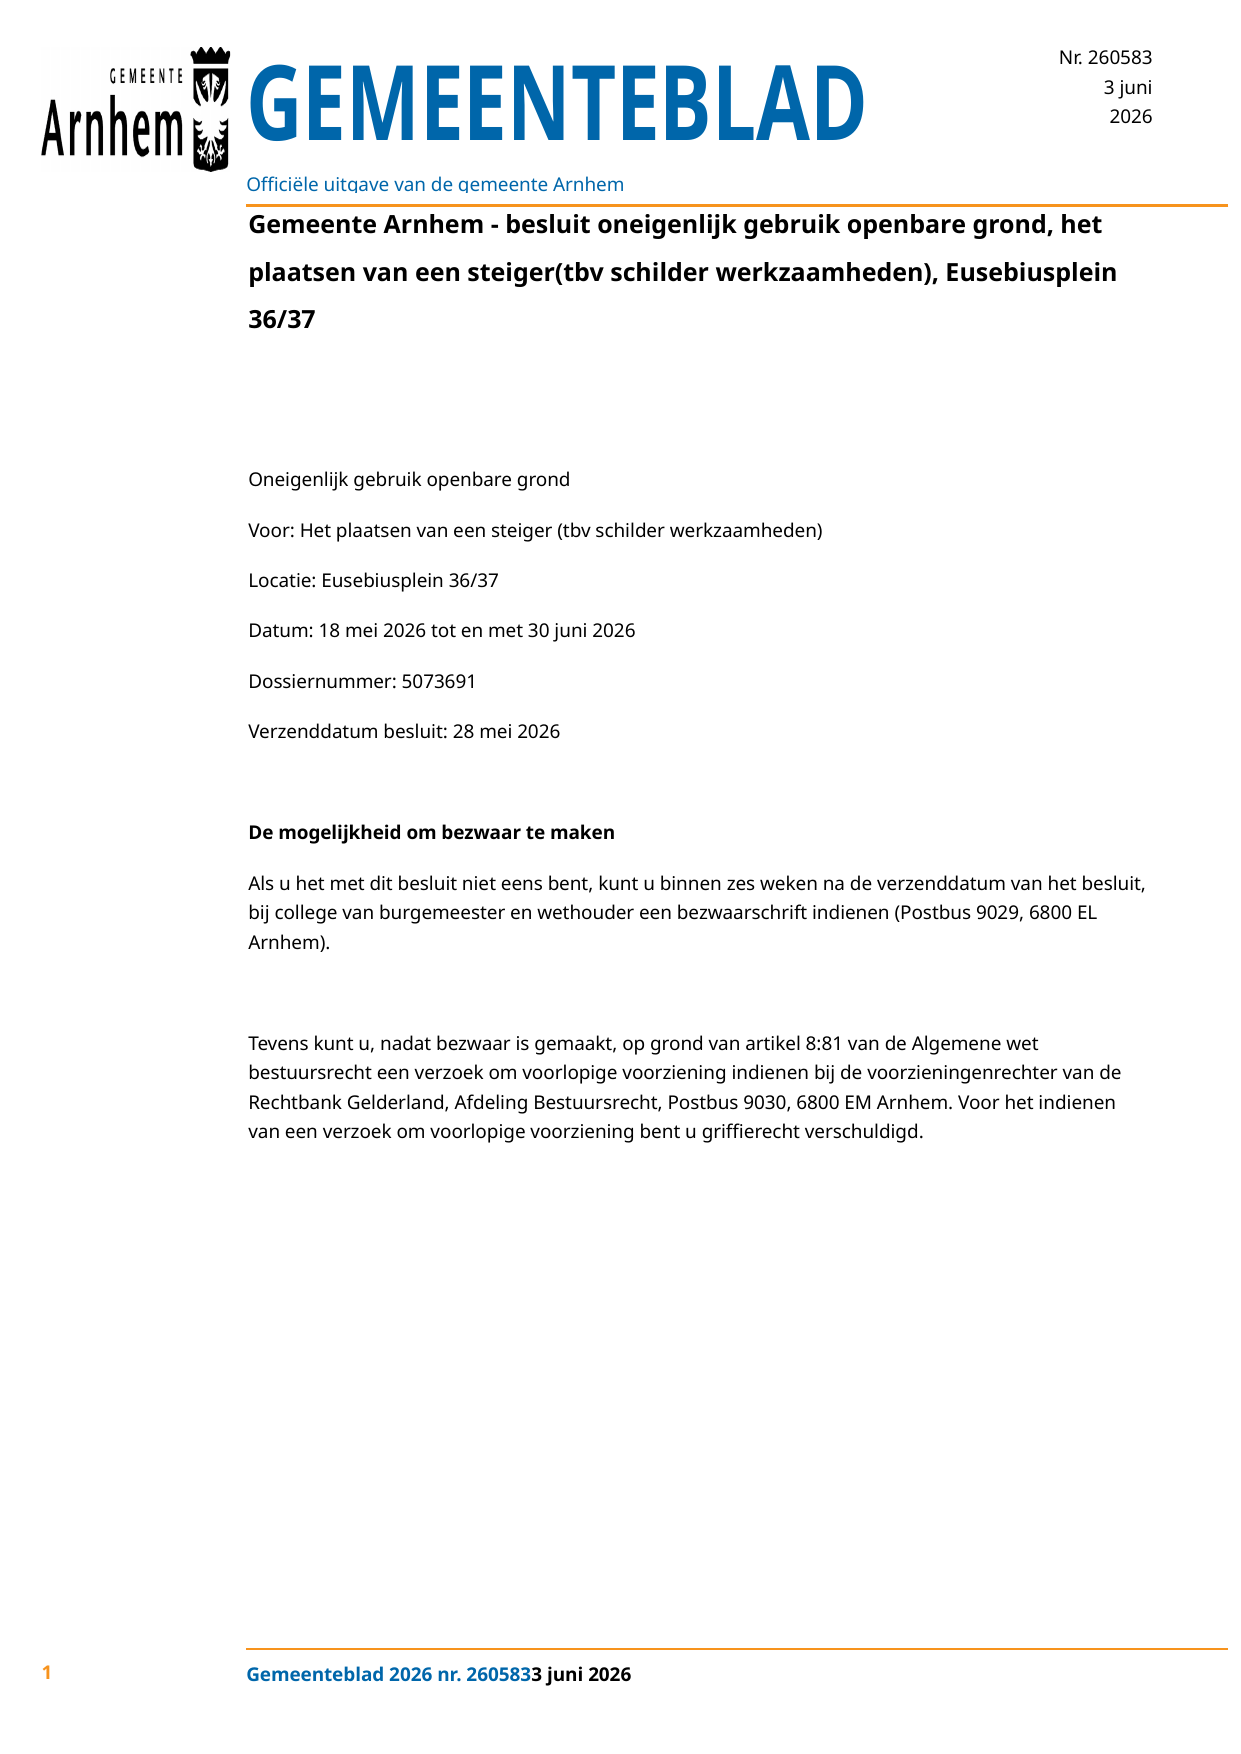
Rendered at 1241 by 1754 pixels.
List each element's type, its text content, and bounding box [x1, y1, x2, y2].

text Gemeente Arnhem - besluit oneigenlijk gebruik openbare grond, het plaatsen van een steiger(tbv schilder werkzaamheden), Eusebiusplein 36/37 [248, 207, 1152, 336]
text De mogelijkheid om bezwaar te maken [248, 819, 1152, 845]
text Verzenddatum besluit: 28 mei 2026 [248, 718, 1152, 744]
text Als u het met dit besluit niet eens bent, kunt u binnen zes weken na de verzenddatum van het besluit, bij college van burgemeester en wethouder een bezwaarschrift indienen (Postbus 9029, 6800 EL Arnhem). [248, 870, 1152, 954]
picture [41, 47, 231, 172]
text Datum: 18 mei 2026 tot en met 30 juni 2026 [248, 618, 1152, 643]
text Tevens kunt u, nadat bezwaar is gemaakt, op grond van artikel 8:81 van de Algemene wet bestuursrecht een verzoek om voorlopige voorziening indienen bij de voorzieningenrechter van de Rechtbank Gelderland, Afdeling Bestuursrecht, Postbus 9030, 6800 EM Arnhem. Voor het indienen van een verzoek om voorlopige voorziening bent u griffierecht verschuldigd. [248, 1030, 1152, 1144]
text Locatie: Eusebiusplein 36/37 [248, 567, 1152, 593]
text Voor: Het plaatsen van een steiger (tbv schilder werkzaamheden) [248, 517, 1152, 542]
text Dossiernummer: 5073691 [248, 668, 1152, 694]
text Oneigenlijk gebruik openbare grond [248, 466, 1152, 492]
